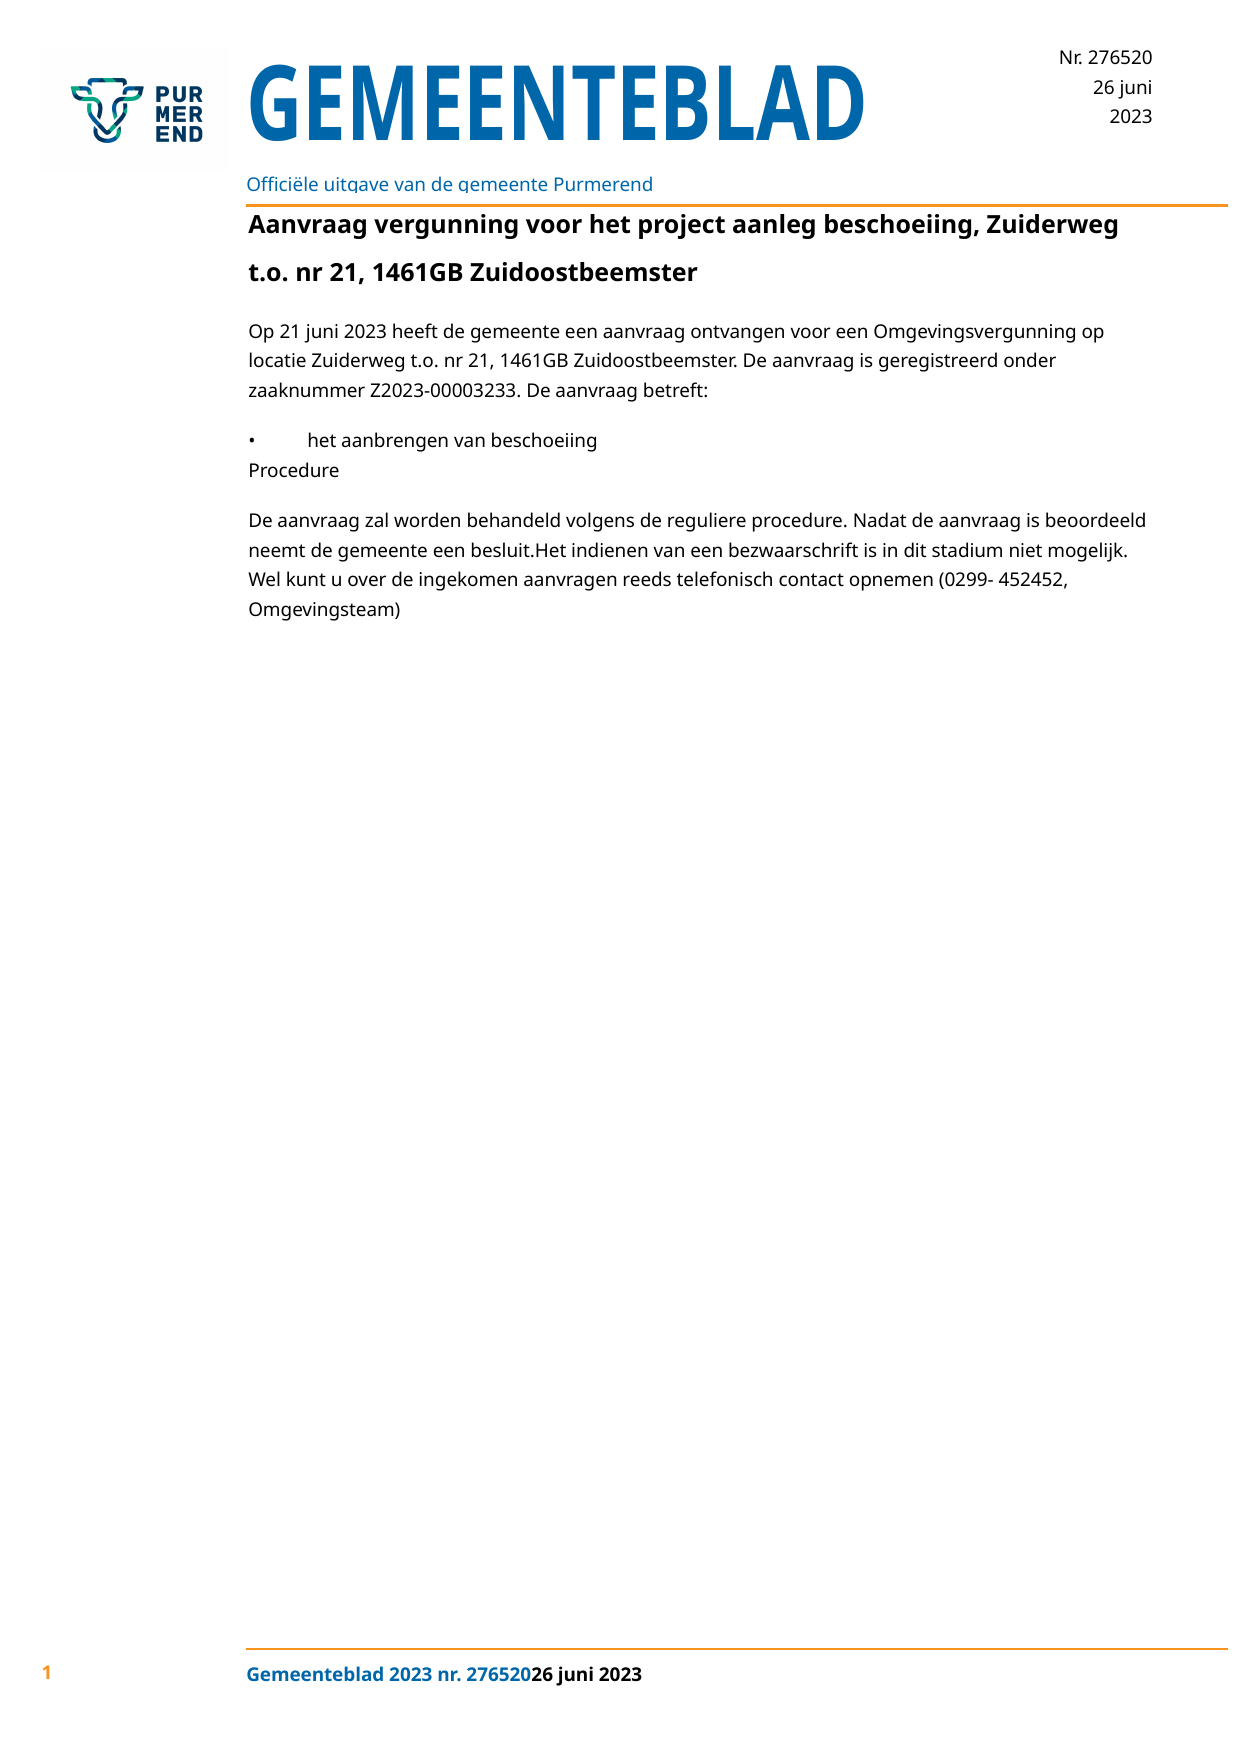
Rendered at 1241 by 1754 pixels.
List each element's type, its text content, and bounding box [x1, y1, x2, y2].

text Procedure [248, 457, 1152, 483]
text Op 21 juni 2023 heeft de gemeente een aanvraag ontvangen voor een Omgevingsvergunning op locatie Zuiderweg t.o. nr 21, 1461GB Zuidoostbeemster. De aanvraag is geregistreerd onder zaaknummer Z2023-00003233. De aanvraag betreft: [248, 318, 1152, 403]
text Aanvraag vergunning voor het project aanleg beschoeiing, Zuiderweg t.o. nr 21, 1461GB Zuidoostbeemster [248, 207, 1152, 288]
list het aanbrengen van beschoeiing [248, 427, 1152, 453]
picture [41, 47, 231, 172]
text De aanvraag zal worden behandeld volgens de reguliere procedure. Nadat de aanvraag is beoordeeld neemt de gemeente een besluit.Het indienen van een bezwaarschrift is in dit stadium niet mogelijk. Wel kunt u over de ingekomen aanvragen reeds telefonisch contact opnemen (0299- 452452, Omgevingsteam) [248, 507, 1152, 622]
